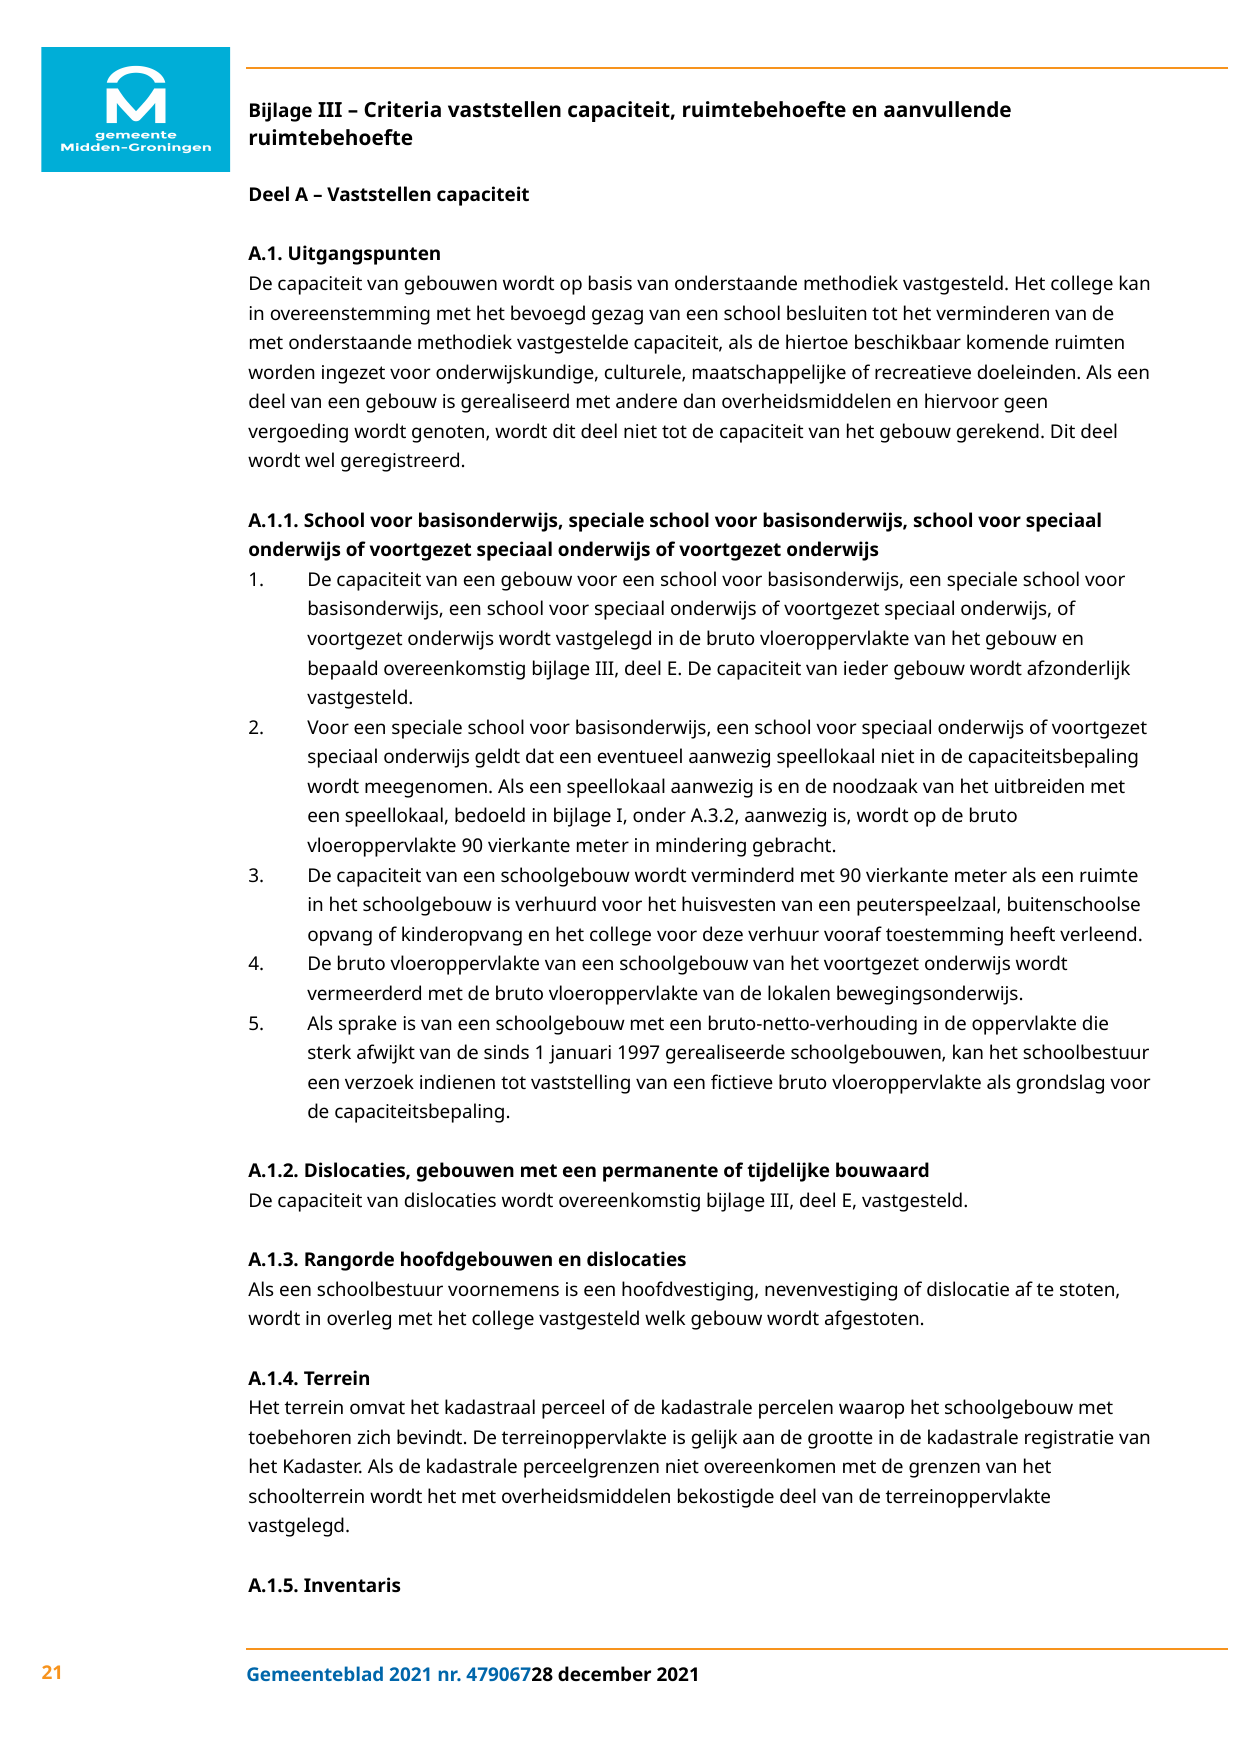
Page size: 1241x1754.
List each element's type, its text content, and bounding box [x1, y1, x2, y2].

text Bijlage III – Criteria vaststellen capaciteit, ruimtebehoefte en aanvullende ruimtebehoefte [248, 95, 1152, 152]
list Als sprake is van een schoolgebouw met een bruto-netto-verhouding in de oppervlakte die sterk afwijkt van de sinds 1 januari 1997 gerealiseerde schoolgebouwen, kan het schoolbestuur een verzoek indienen tot vaststelling van een fictieve bruto vloeroppervlakte als grondslag voor de capaciteitsbepaling. [248, 1010, 1152, 1124]
list Voor een speciale school voor basisonderwijs, een school voor speciaal onderwijs of voortgezet speciaal onderwijs geldt dat een eventueel aanwezig speellokaal niet in de capaciteitsbepaling wordt meegenomen. Als een speellokaal aanwezig is en de noodzaak van het uitbreiden met een speellokaal, bedoeld in bijlage I, onder A.3.2, aanwezig is, wordt op de bruto vloeroppervlakte 90 vierkante meter in mindering gebracht. [248, 714, 1152, 858]
text A.1.4. Terrein [248, 1365, 1152, 1390]
list De bruto vloeroppervlakte van een schoolgebouw van het voortgezet onderwijs wordt vermeerderd met de bruto vloeroppervlakte van de lokalen bewegingsonderwijs. [248, 951, 1152, 1006]
list De capaciteit van een gebouw voor een school voor basisonderwijs, een speciale school voor basisonderwijs, een school voor speciaal onderwijs of voortgezet speciaal onderwijs, of voortgezet onderwijs wordt vastgelegd in de bruto vloeroppervlakte van het gebouw en bepaald overeenkomstig bijlage III, deel E. De capaciteit van ieder gebouw wordt afzonderlijk vastgesteld. [248, 566, 1152, 710]
text Het terrein omvat het kadastraal perceel of de kadastrale percelen waarop het schoolgebouw met toebehoren zich bevindt. De terreinoppervlakte is gelijk aan de grootte in de kadastrale registratie van het Kadaster. Als de kadastrale perceelgrenzen niet overeenkomen met de grenzen van het schoolterrein wordt het met overheidsmiddelen bekostigde deel van de terreinoppervlakte vastgelegd. [248, 1394, 1152, 1538]
text A.1. Uitgangspunten [248, 241, 1152, 266]
text Als een schoolbestuur voornemens is een hoofdvestiging, nevenvestiging of dislocatie af te stoten, wordt in overleg met het college vastgesteld welk gebouw wordt afgestoten. [248, 1276, 1152, 1331]
text De capaciteit van gebouwen wordt op basis van onderstaande methodiek vastgesteld. Het college kan in overeenstemming met het bevoegd gezag van een school besluiten tot het verminderen van de met onderstaande methodiek vastgestelde capaciteit, als de hiertoe beschikbaar komende ruimten worden ingezet voor onderwijskundige, culturele, maatschappelijke of recreatieve doeleinden. Als een deel van een gebouw is gerealiseerd met andere dan overheidsmiddelen en hiervoor geen vergoeding wordt genoten, wordt dit deel niet tot de capaciteit van het gebouw gerekend. Dit deel wordt wel geregistreerd. [248, 270, 1152, 473]
list De capaciteit van een schoolgebouw wordt verminderd met 90 vierkante meter als een ruimte in het schoolgebouw is verhuurd voor het huisvesten van een peuterspeelzaal, buitenschoolse opvang of kinderopvang en het college voor deze verhuur vooraf toestemming heeft verleend. [248, 862, 1152, 947]
text A.1.3. Rangorde hoofdgebouwen en dislocaties [248, 1246, 1152, 1272]
picture [107, 89, 165, 122]
picture [108, 66, 164, 82]
text A.1.1. School voor basisonderwijs, speciale school voor basisonderwijs, school voor speciaal onderwijs of voortgezet speciaal onderwijs of voortgezet onderwijs [248, 507, 1152, 562]
text A.1.5. Inventaris [248, 1572, 1152, 1597]
text Deel A – Vaststellen capaciteit [248, 181, 1152, 207]
text De capaciteit van dislocaties wordt overeenkomstig bijlage III, deel E, vastgesteld. [248, 1187, 1152, 1213]
picture [184, 146, 190, 153]
text A.1.2. Dislocaties, gebouwen met een permanente of tijdelijke bouwaard [248, 1158, 1152, 1183]
